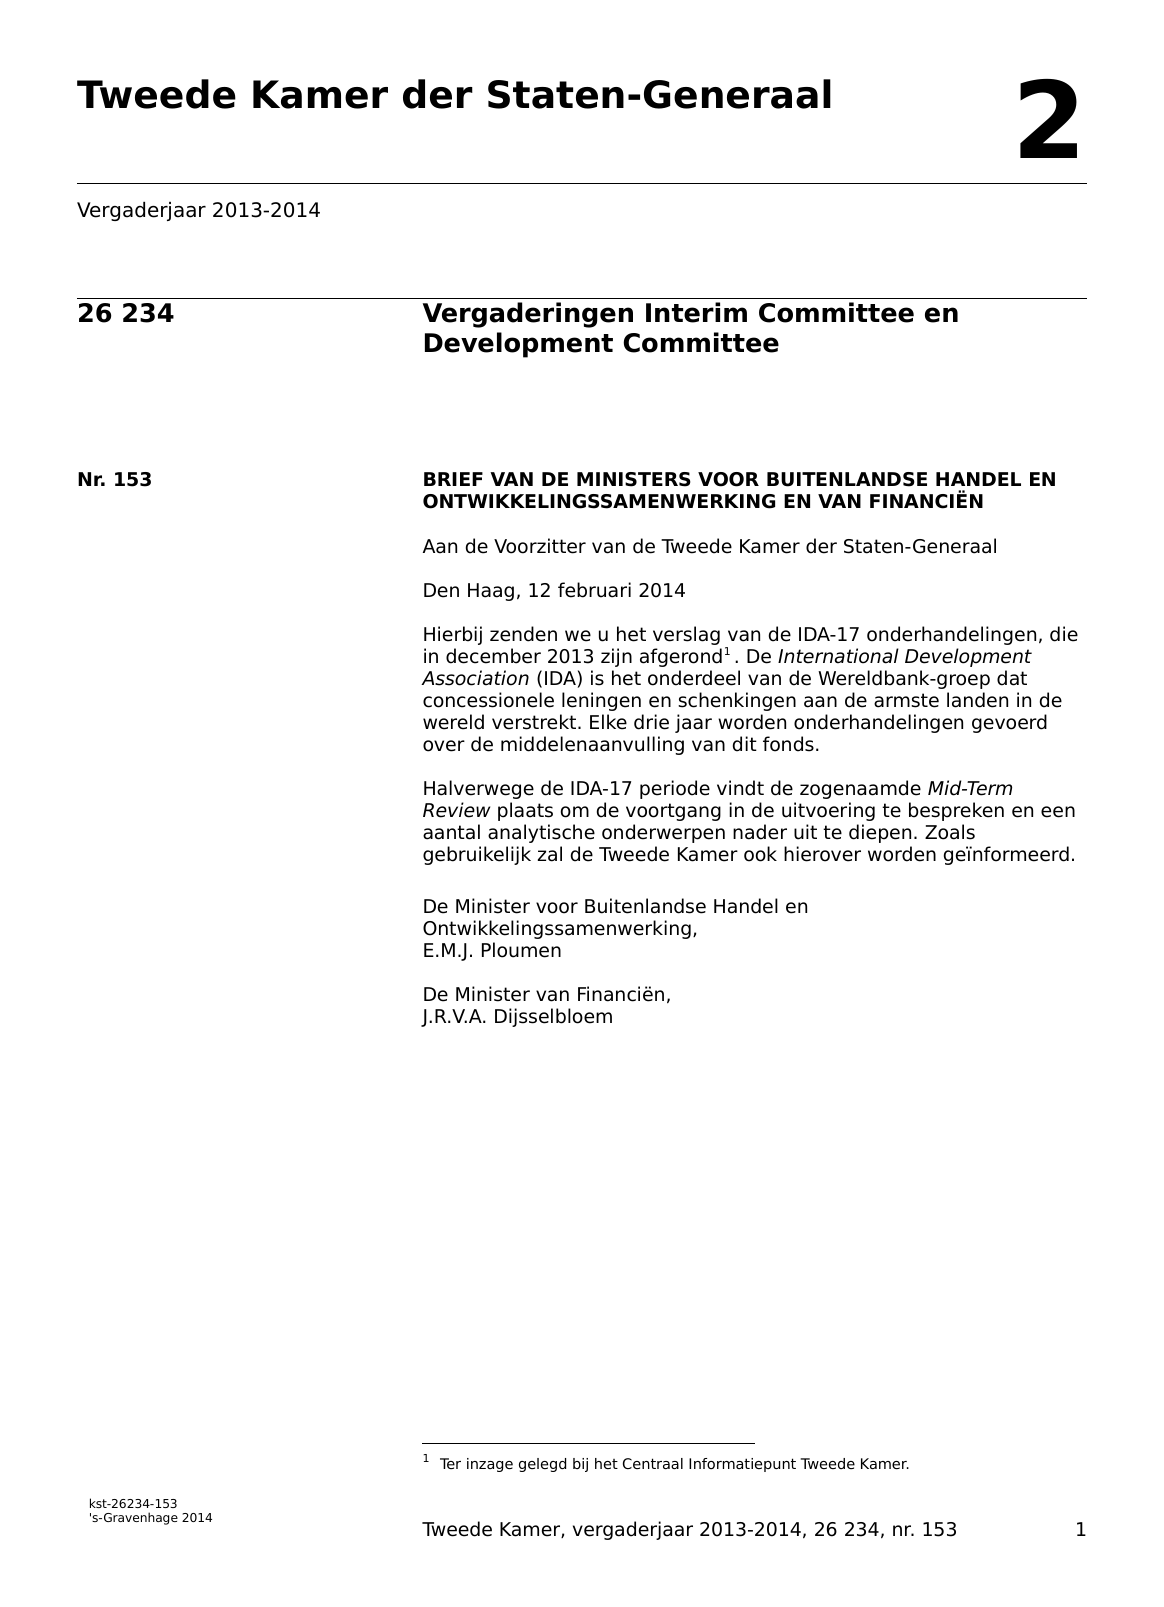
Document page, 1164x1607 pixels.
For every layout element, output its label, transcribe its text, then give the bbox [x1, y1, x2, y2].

text Den Haag, 12 februari 2014 [422, 580, 1087, 602]
text Hierbij zenden we u het verslag van de IDA-17 onderhandelingen, die in december 2013 zijn afgerond. De International Development Association (IDA) is het onderdeel van de Wereldbank-groep dat concessionele leningen en schenkingen aan de armste landen in de wereld verstrekt. Elke drie jaar worden onderhandelingen gevoerd over de middelenaanvulling van dit fonds. [422, 624, 1087, 756]
text kst-26234-153 [88, 1497, 323, 1511]
table_cell Vergaderjaar 2013-2014 [77, 184, 1087, 298]
text Ter inzage gelegd bij het Centraal Informatiepunt Tweede Kamer. [422, 1452, 1087, 1474]
text De Minister van Financiën, J.R.V.A. Dijsselbloem [422, 984, 1087, 1028]
table_header 2 [886, 59, 1087, 183]
subtitle Nr. 153 BRIEF VAN DE MINISTERS VOOR BUITENLANDSE HANDEL EN ONTWIKKELINGSSAMENWERKING EN VAN FINANCIËN [77, 469, 1087, 513]
text De Minister voor Buitenlandse Handel en Ontwikkelingssamenwerking, E.M.J. Ploumen [422, 896, 1087, 962]
text 's-Gravenhage 2014 [88, 1511, 323, 1525]
text Halverwege de IDA-17 periode vindt de zogenaamde Mid-Term Review plaats om de voortgang in de uitvoering te bespreken en een aantal analytische onderwerpen nader uit te diepen. Zoals gebruikelijk zal de Tweede Kamer ook hierover worden geïnformeerd. [422, 778, 1087, 866]
text Aan de Voorzitter van de Tweede Kamer der Staten-Generaal [422, 536, 1087, 557]
subtitle 26 234 Vergaderingen Interim Committee en Development Committee [77, 299, 1087, 358]
table_header Tweede Kamer der Staten-Generaal [77, 59, 886, 183]
